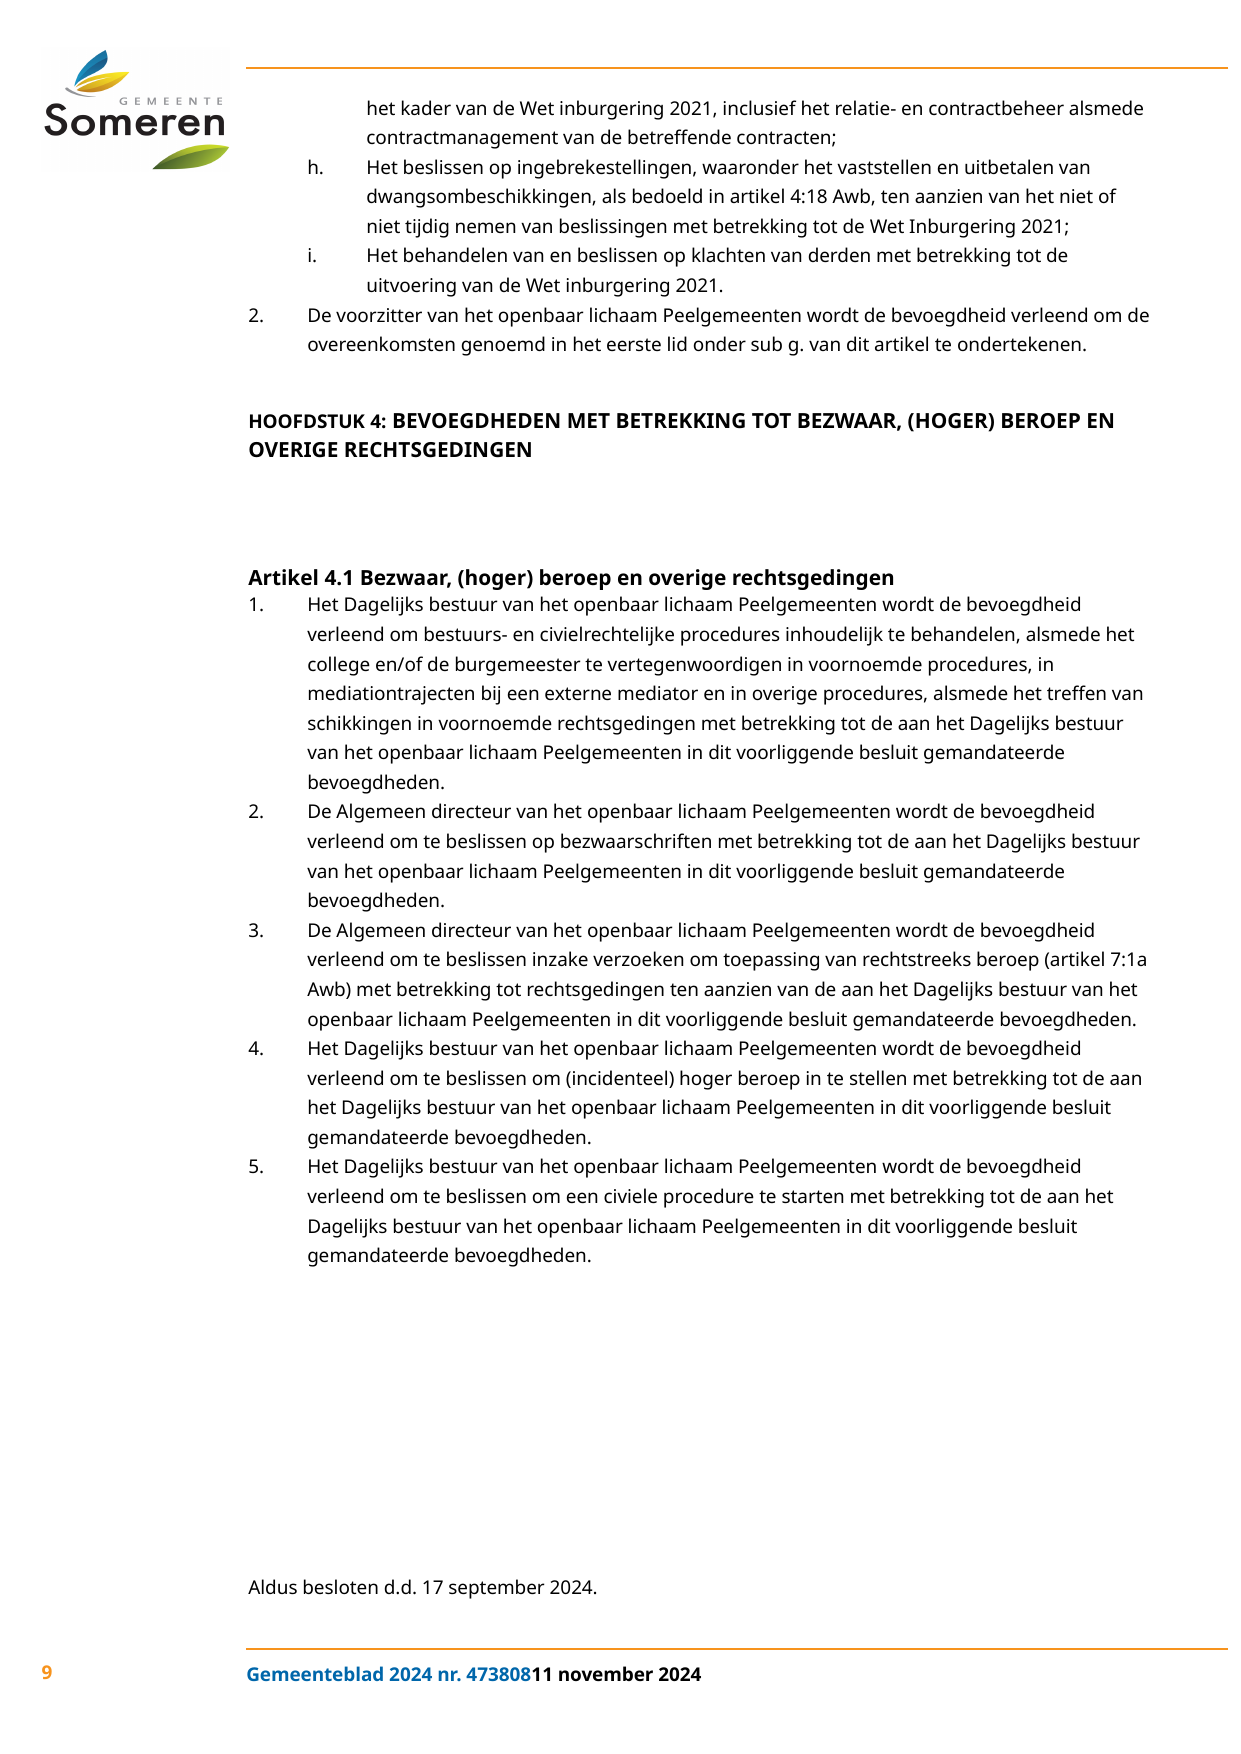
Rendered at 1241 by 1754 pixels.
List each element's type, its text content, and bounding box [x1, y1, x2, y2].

list De voorzitter van het openbaar lichaam Peelgemeenten wordt de bevoegdheid verleend om de overeenkomsten genoemd in het eerste lid onder sub g. van dit artikel te ondertekenen. [248, 302, 1152, 357]
list De Algemeen directeur van het openbaar lichaam Peelgemeenten wordt de bevoegdheid verleend om te beslissen inzake verzoeken om toepassing van rechtstreeks beroep (artikel 7:1a Awb) met betrekking tot rechtsgedingen ten aanzien van de aan het Dagelijks bestuur van het openbaar lichaam Peelgemeenten in dit voorliggende besluit gemandateerde bevoegdheden. [248, 917, 1152, 1032]
picture [41, 47, 231, 172]
text Artikel 4.1 Bezwaar, (hoger) beroep en overige rechtsgedingen [248, 563, 1152, 592]
list Het beslissen op ingebrekestellingen, waaronder het vaststellen en uitbetalen van dwangsombeschikkingen, als bedoeld in artikel 4:18 Awb, ten aanzien van het niet of niet tijdig nemen van beslissingen met betrekking tot de Wet Inburgering 2021; [307, 154, 1152, 239]
text HOOFDSTUK 4: BEVOEGDHEDEN MET BETREKKING TOT BEZWAAR, (HOGER) BEROEP EN OVERIGE RECHTSGEDINGEN [248, 407, 1152, 463]
text Aldus besloten d.d. 17 september 2024. [248, 1574, 1152, 1600]
list Het Dagelijks bestuur van het openbaar lichaam Peelgemeenten wordt de bevoegdheid verleend om te beslissen om (incidenteel) hoger beroep in te stellen met betrekking tot de aan het Dagelijks bestuur van het openbaar lichaam Peelgemeenten in dit voorliggende besluit gemandateerde bevoegdheden. [248, 1035, 1152, 1150]
list Het Dagelijks bestuur van het openbaar lichaam Peelgemeenten wordt de bevoegdheid verleend om te beslissen om een civiele procedure te starten met betrekking tot de aan het Dagelijks bestuur van het openbaar lichaam Peelgemeenten in dit voorliggende besluit gemandateerde bevoegdheden. [248, 1154, 1152, 1268]
list het kader van de Wet inburgering 2021, inclusief het relatie- en contractbeheer alsmede contractmanagement van de betreffende contracten; [307, 95, 1152, 150]
list De Algemeen directeur van het openbaar lichaam Peelgemeenten wordt de bevoegdheid verleend om te beslissen op bezwaarschriften met betrekking tot de aan het Dagelijks bestuur van het openbaar lichaam Peelgemeenten in dit voorliggende besluit gemandateerde bevoegdheden. [248, 799, 1152, 913]
list Het Dagelijks bestuur van het openbaar lichaam Peelgemeenten wordt de bevoegdheid verleend om bestuurs- en civielrechtelijke procedures inhoudelijk te behandelen, alsmede het college en/of de burgemeester te vertegenwoordigen in voornoemde procedures, in mediationtrajecten bij een externe mediator en in overige procedures, alsmede het treffen van schikkingen in voornoemde rechtsgedingen met betrekking tot de aan het Dagelijks bestuur van het openbaar lichaam Peelgemeenten in dit voorliggende besluit gemandateerde bevoegdheden. [248, 592, 1152, 795]
list Het behandelen van en beslissen op klachten van derden met betrekking tot de uitvoering van de Wet inburgering 2021. [307, 243, 1152, 298]
